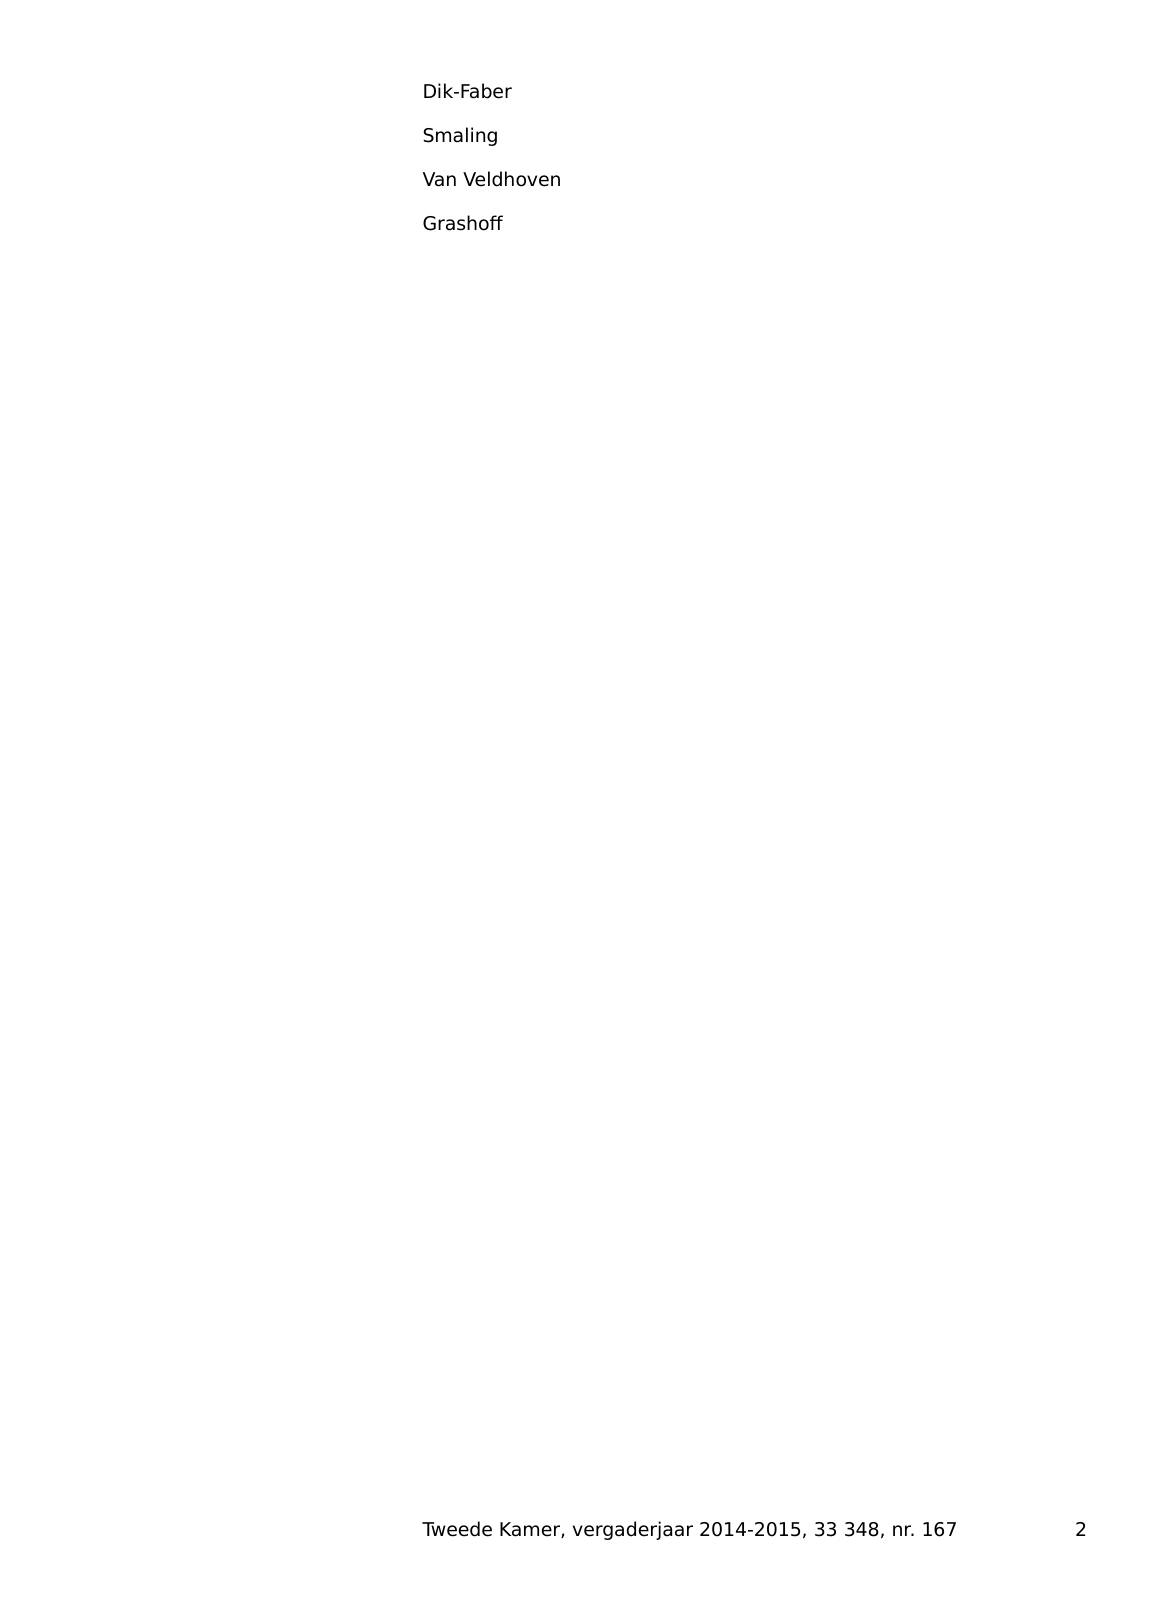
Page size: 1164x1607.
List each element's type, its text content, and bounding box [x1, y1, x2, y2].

text Dik-Faber Smaling Van Veldhoven Grashoff [422, 59, 1087, 235]
